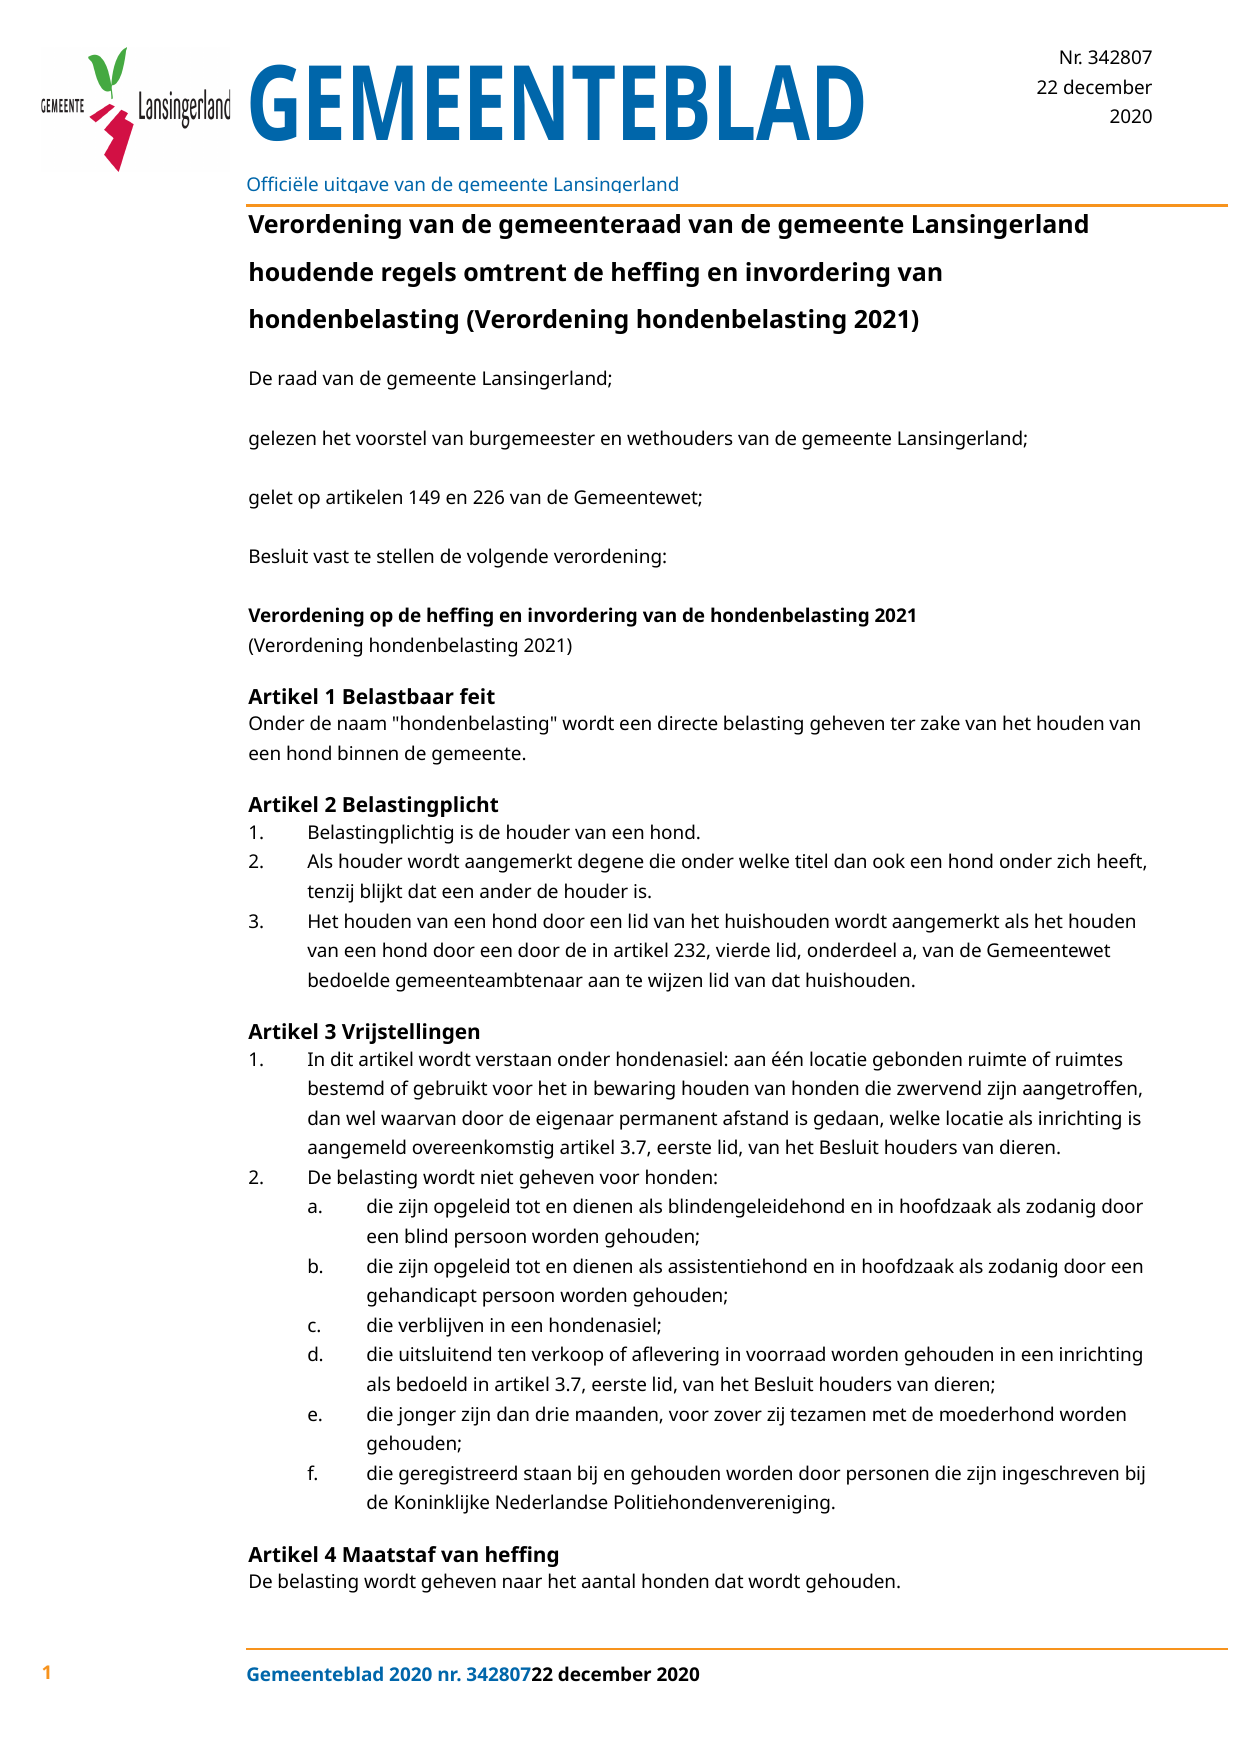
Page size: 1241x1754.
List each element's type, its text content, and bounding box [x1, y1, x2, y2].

list Belastingplichtig is de houder van een hond. [248, 819, 1152, 845]
text Artikel 2 Belastingplicht [248, 791, 1152, 819]
list Het houden van een hond door een lid van het huishouden wordt aangemerkt als het houden van een hond door een door de in artikel 232, vierde lid, onderdeel a, van de Gemeentewet bedoelde gemeenteambtenaar aan te wijzen lid van dat huishouden. [248, 908, 1152, 993]
list die zijn opgeleid tot en dienen als blindengeleidehond en in hoofdzaak als zodanig door een blind persoon worden gehouden; [307, 1194, 1152, 1249]
text Besluit vast te stellen de volgende verordening: [248, 543, 1152, 569]
text (Verordening hondenbelasting 2021) [248, 632, 1152, 657]
text Onder de naam "hondenbelasting" wordt een directe belasting geheven ter zake van het houden van een hond binnen de gemeente. [248, 711, 1152, 766]
text gelet op artikelen 149 en 226 van de Gemeentewet; [248, 484, 1152, 509]
list die verblijven in een hondenasiel; [307, 1312, 1152, 1338]
list De belasting wordt niet geheven voor honden: [248, 1164, 1152, 1190]
list die zijn opgeleid tot en dienen als assistentiehond en in hoofdzaak als zodanig door een gehandicapt persoon worden gehouden; [307, 1253, 1152, 1308]
text Artikel 1 Belastbaar feit [248, 682, 1152, 711]
list die jonger zijn dan drie maanden, voor zover zij tezamen met de moederhond worden gehouden; [307, 1401, 1152, 1456]
text gelezen het voorstel van burgemeester en wethouders van de gemeente Lansingerland; [248, 425, 1152, 450]
text De belasting wordt geheven naar het aantal honden dat wordt gehouden. [248, 1568, 1152, 1594]
list Als houder wordt aangemerkt degene die onder welke titel dan ook een hond onder zich heeft, tenzij blijkt dat een ander de houder is. [248, 849, 1152, 904]
text Verordening op de heffing en invordering van de hondenbelasting 2021 [248, 602, 1152, 628]
text Verordening van de gemeenteraad van de gemeente Lansingerland houdende regels omtrent de heffing en invordering van hondenbelasting (Verordening hondenbelasting 2021) [248, 207, 1152, 336]
picture [41, 47, 231, 172]
list die uitsluitend ten verkoop of aflevering in voorraad worden gehouden in een inrichting als bedoeld in artikel 3.7, eerste lid, van het Besluit houders van dieren; [307, 1342, 1152, 1397]
text Artikel 4 Maatstaf van heffing [248, 1540, 1152, 1568]
text Artikel 3 Vrijstellingen [248, 1017, 1152, 1046]
list die geregistreerd staan bij en gehouden worden door personen die zijn ingeschreven bij de Koninklijke Nederlandse Politiehondenvereniging. [307, 1460, 1152, 1515]
list In dit artikel wordt verstaan onder hondenasiel: aan één locatie gebonden ruimte of ruimtes bestemd of gebruikt voor het in bewaring houden van honden die zwervend zijn aangetroffen, dan wel waarvan door de eigenaar permanent afstand is gedaan, welke locatie als inrichting is aangemeld overeenkomstig artikel 3.7, eerste lid, van het Besluit houders van dieren. [248, 1046, 1152, 1160]
text De raad van de gemeente Lansingerland; [248, 366, 1152, 391]
